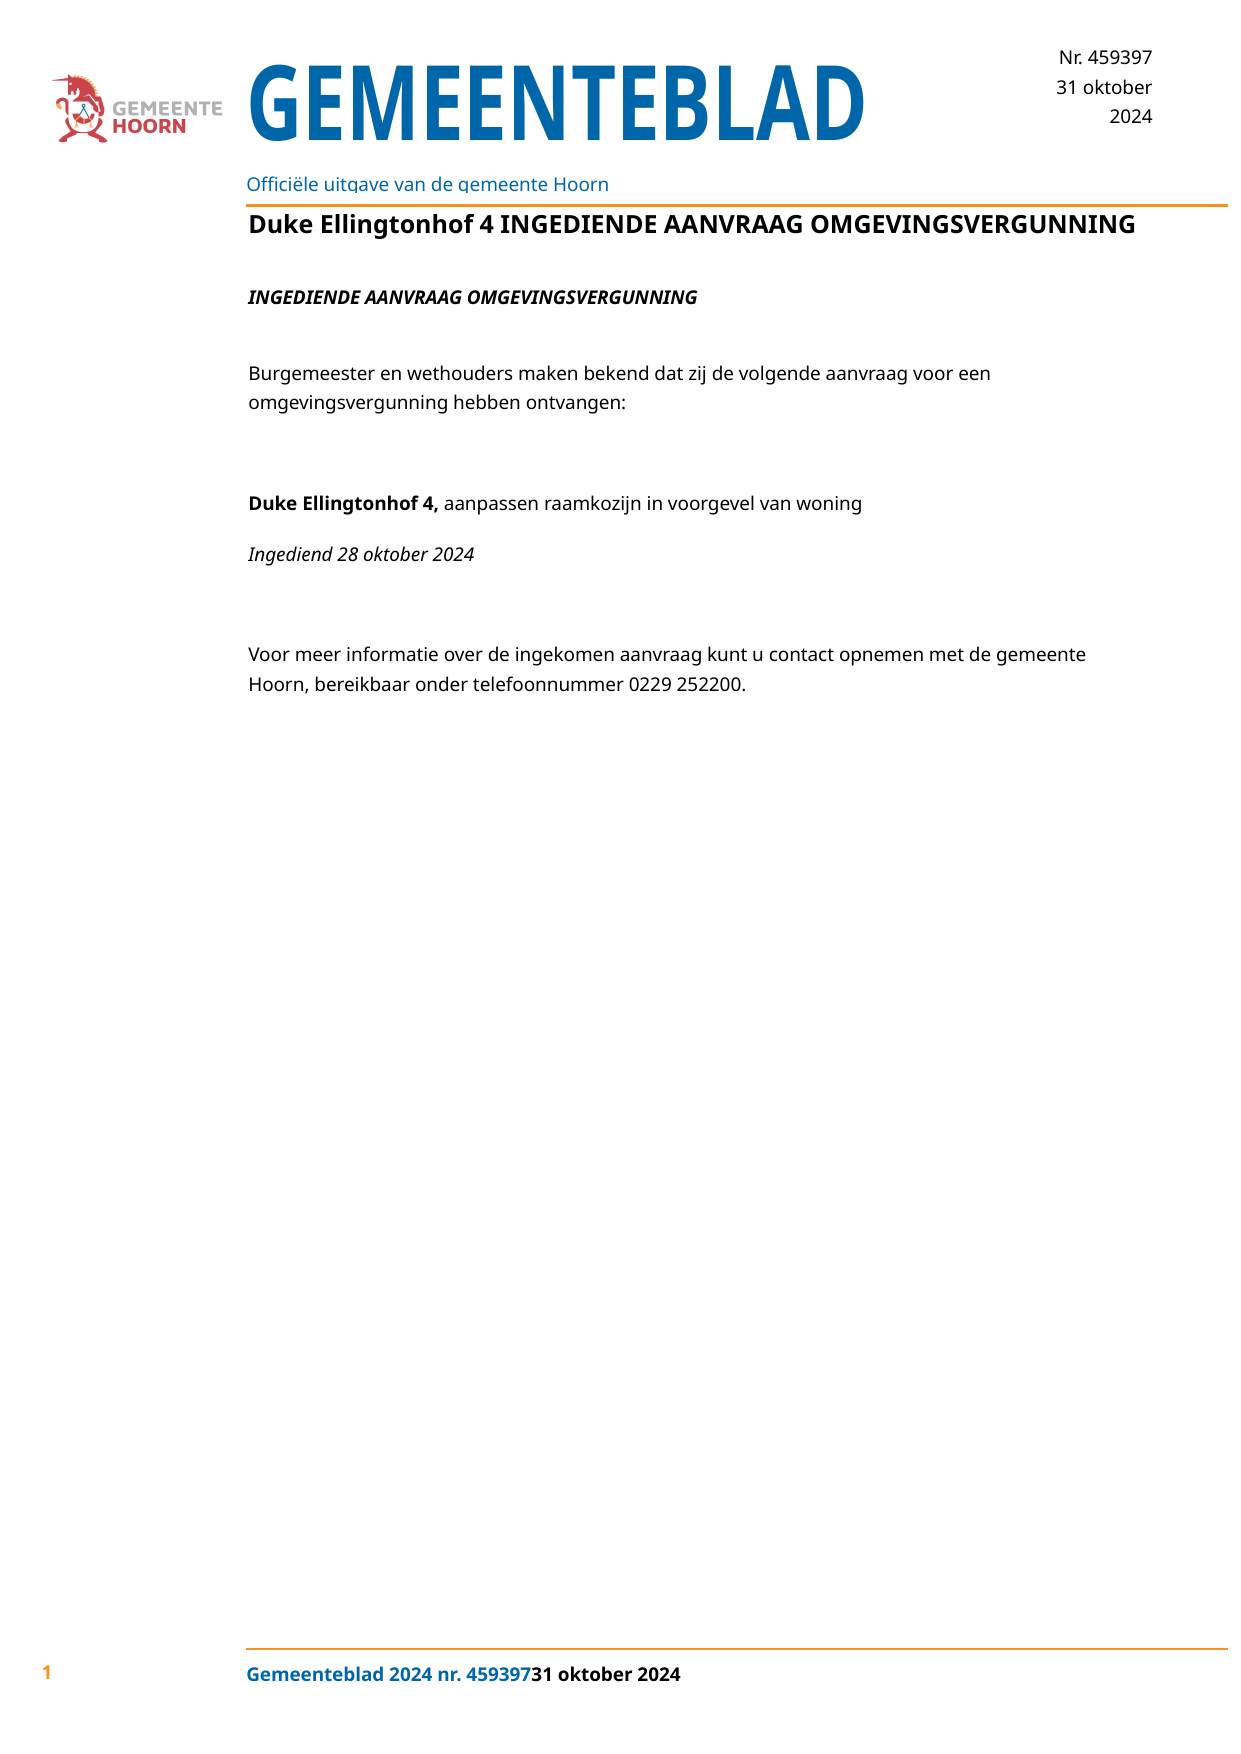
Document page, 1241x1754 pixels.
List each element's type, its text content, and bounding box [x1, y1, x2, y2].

text Ingediend 28 oktober 2024 [248, 541, 1152, 567]
text Voor meer informatie over de ingekomen aanvraag kunt u contact opnemen met de gemeente Hoorn, bereikbaar onder telefoonnummer 0229 252200. [248, 642, 1152, 697]
picture [41, 47, 231, 172]
text Burgemeester en wethouders maken bekend dat zij de volgende aanvraag voor een omgevingsvergunning hebben ontvangen: [248, 360, 1152, 415]
text Duke Ellingtonhof 4, aanpassen raamkozijn in voorgevel van woning [248, 490, 1152, 516]
text Duke Ellingtonhof 4 INGEDIENDE AANVRAAG OMGEVINGSVERGUNNING [248, 207, 1152, 241]
text INGEDIENDE AANVRAAG OMGEVINGSVERGUNNING [248, 284, 1152, 309]
